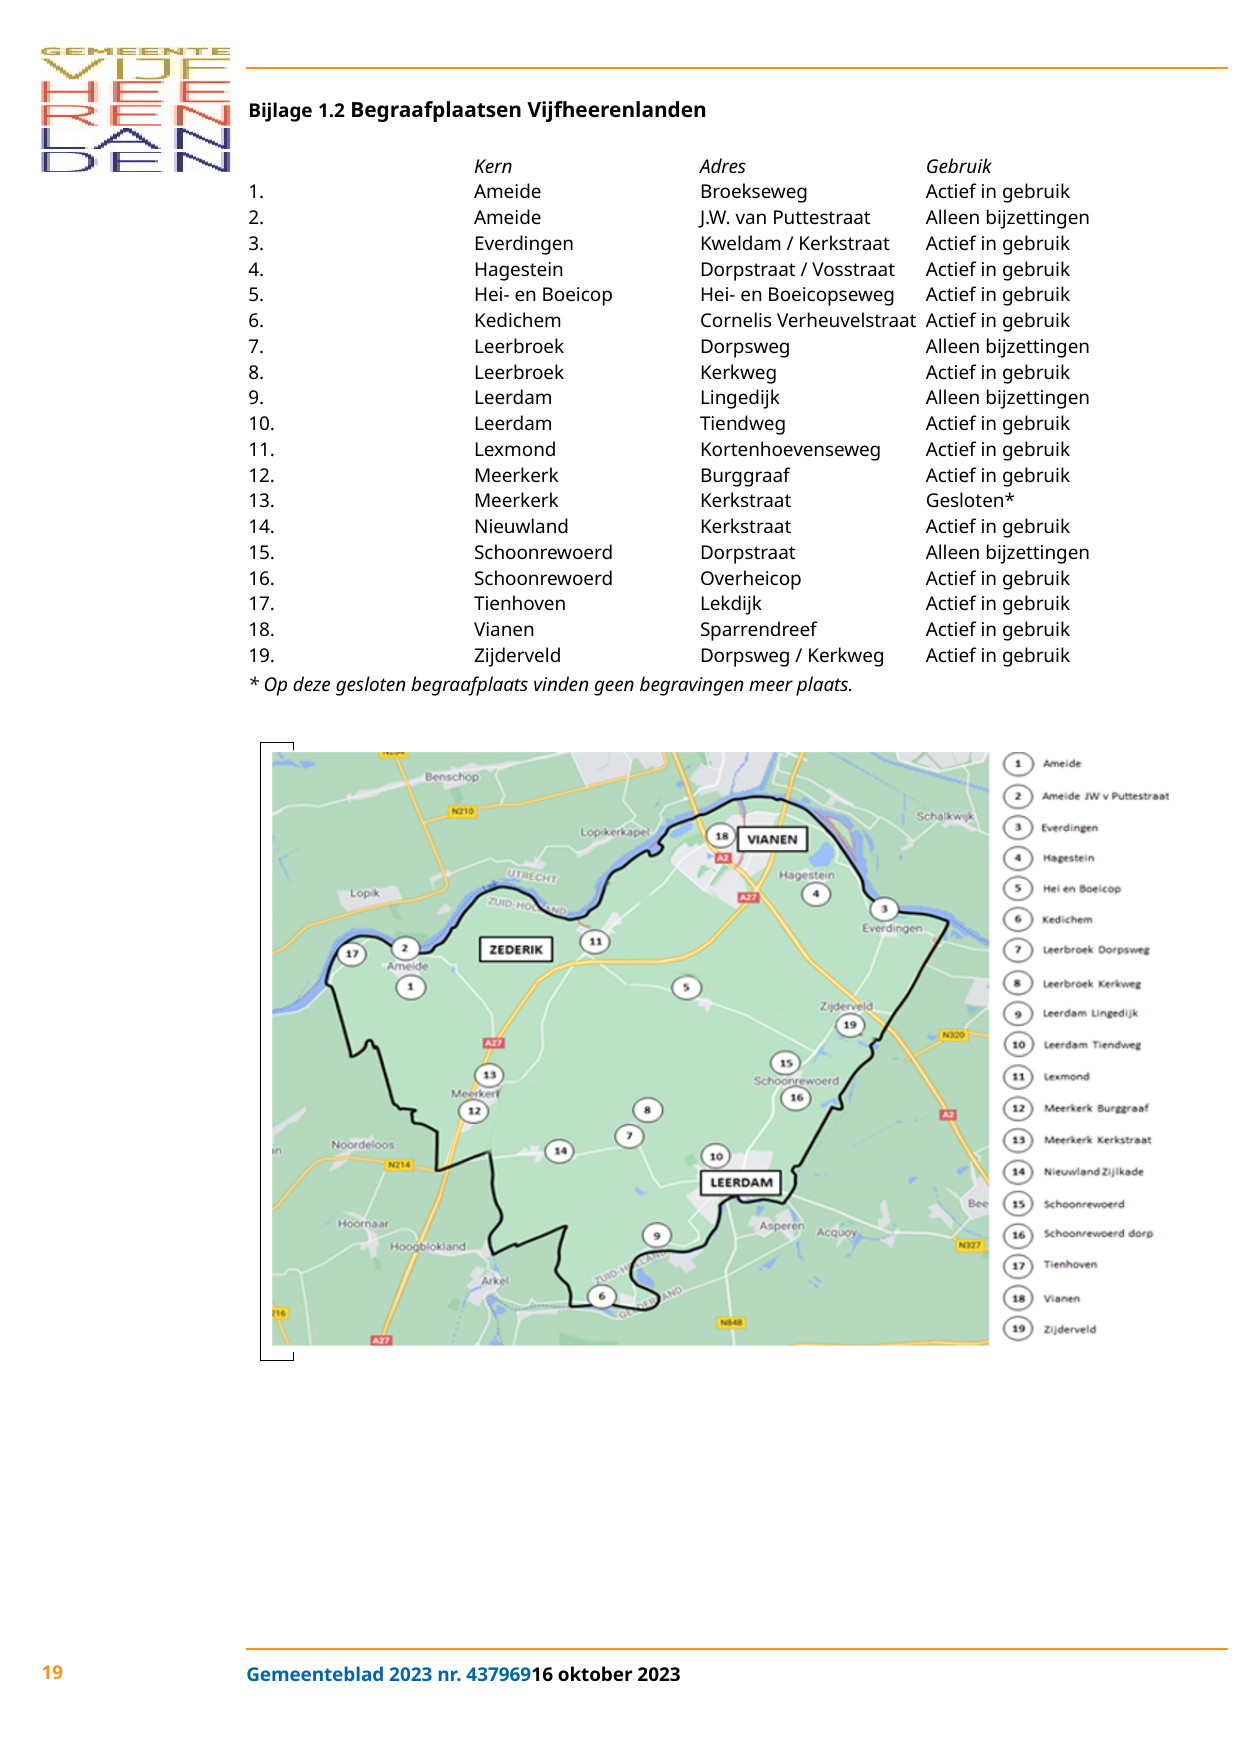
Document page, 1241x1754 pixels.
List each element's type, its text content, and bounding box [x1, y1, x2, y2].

table_cell Alleen bijzettingen [926, 385, 1152, 410]
table_cell 17. [248, 590, 474, 616]
table_cell Kedichem [474, 308, 700, 333]
table_header Adres [700, 153, 926, 179]
table_cell Leerdam [474, 410, 700, 436]
table_cell Actief in gebruik [926, 436, 1152, 462]
table_cell Meerkerk [474, 488, 700, 513]
table_cell Alleen bijzettingen [926, 539, 1152, 565]
table_cell Overheicop [700, 565, 926, 590]
table_cell Alleen bijzettingen [926, 205, 1152, 230]
table_header Gebruik [926, 153, 1152, 179]
table_cell 18. [248, 616, 474, 642]
table_cell 9. [248, 385, 474, 410]
table_cell Actief in gebruik [926, 565, 1152, 590]
table_header [248, 153, 474, 179]
table_cell Everdingen [474, 230, 700, 256]
table_cell Actief in gebruik [926, 230, 1152, 256]
table_cell Actief in gebruik [926, 616, 1152, 642]
table_cell Actief in gebruik [926, 642, 1152, 668]
table_cell 5. [248, 282, 474, 307]
table_cell 1. [248, 179, 474, 204]
table_cell Actief in gebruik [926, 256, 1152, 282]
table_cell Sparrendreef [700, 616, 926, 642]
table_cell 14. [248, 513, 474, 539]
table_cell 4. [248, 256, 474, 282]
table_header Kern [474, 153, 700, 179]
table_cell Lingedijk [700, 385, 926, 410]
table_cell Actief in gebruik [926, 590, 1152, 616]
table_cell Actief in gebruik [926, 308, 1152, 333]
table_cell Leerbroek [474, 333, 700, 359]
table_cell Gesloten* [926, 488, 1152, 513]
table_cell Lexmond [474, 436, 700, 462]
table_cell Actief in gebruik [926, 462, 1152, 487]
table_cell Kortenhoevenseweg [700, 436, 926, 462]
table_cell Tienhoven [474, 590, 700, 616]
table_cell Kerkstraat [700, 513, 926, 539]
table_cell Nieuwland [474, 513, 700, 539]
table_cell Zijderveld [474, 642, 700, 668]
table_cell Dorpsweg / Kerkweg [700, 642, 926, 668]
table_cell Lekdijk [700, 590, 926, 616]
table_cell 13. [248, 488, 474, 513]
table_cell Hei- en Boeicopseweg [700, 282, 926, 307]
table_cell 11. [248, 436, 474, 462]
table_cell Burggraaf [700, 462, 926, 487]
table_cell Dorpstraat [700, 539, 926, 565]
table_cell 2. [248, 205, 474, 230]
table_cell Actief in gebruik [926, 513, 1152, 539]
table_cell Schoonrewoerd [474, 539, 700, 565]
table_cell Tiendweg [700, 410, 926, 436]
table_cell Dorpstraat / Vosstraat [700, 256, 926, 282]
table_cell Alleen bijzettingen [926, 333, 1152, 359]
table_cell Broekseweg [700, 179, 926, 204]
table_cell 8. [248, 359, 474, 384]
picture [268, 750, 1173, 1352]
table_cell Actief in gebruik [926, 359, 1152, 384]
table_cell Vianen [474, 616, 700, 642]
table_cell Ameide [474, 205, 700, 230]
table_cell Hagestein [474, 256, 700, 282]
table_cell Actief in gebruik [926, 179, 1152, 204]
table_cell Schoonrewoerd [474, 565, 700, 590]
picture [41, 47, 231, 172]
table_cell Actief in gebruik [926, 282, 1152, 307]
text Bijlage 1.2 Begraafplaatsen Vijfheerenlanden [248, 95, 1152, 123]
table_cell 7. [248, 333, 474, 359]
table_cell 15. [248, 539, 474, 565]
table_cell Actief in gebruik [926, 410, 1152, 436]
table_cell 12. [248, 462, 474, 487]
table_cell 16. [248, 565, 474, 590]
table_cell Meerkerk [474, 462, 700, 487]
table_cell Ameide [474, 179, 700, 204]
table_cell 3. [248, 230, 474, 256]
table_cell Cornelis Verheuvelstraat [700, 308, 926, 333]
table_cell Hei- en Boeicop [474, 282, 700, 307]
table_cell Leerbroek [474, 359, 700, 384]
table_cell Kerkstraat [700, 488, 926, 513]
table_cell Kweldam / Kerkstraat [700, 230, 926, 256]
table_cell Kerkweg [700, 359, 926, 384]
table_cell 10. [248, 410, 474, 436]
table_cell Leerdam [474, 385, 700, 410]
table_cell Dorpsweg [700, 333, 926, 359]
table_cell 19. [248, 642, 474, 668]
text * Op deze gesloten begraafplaats vinden geen begravingen meer plaats. [248, 671, 1152, 697]
table_cell J.W. van Puttestraat [700, 205, 926, 230]
table_cell 6. [248, 308, 474, 333]
